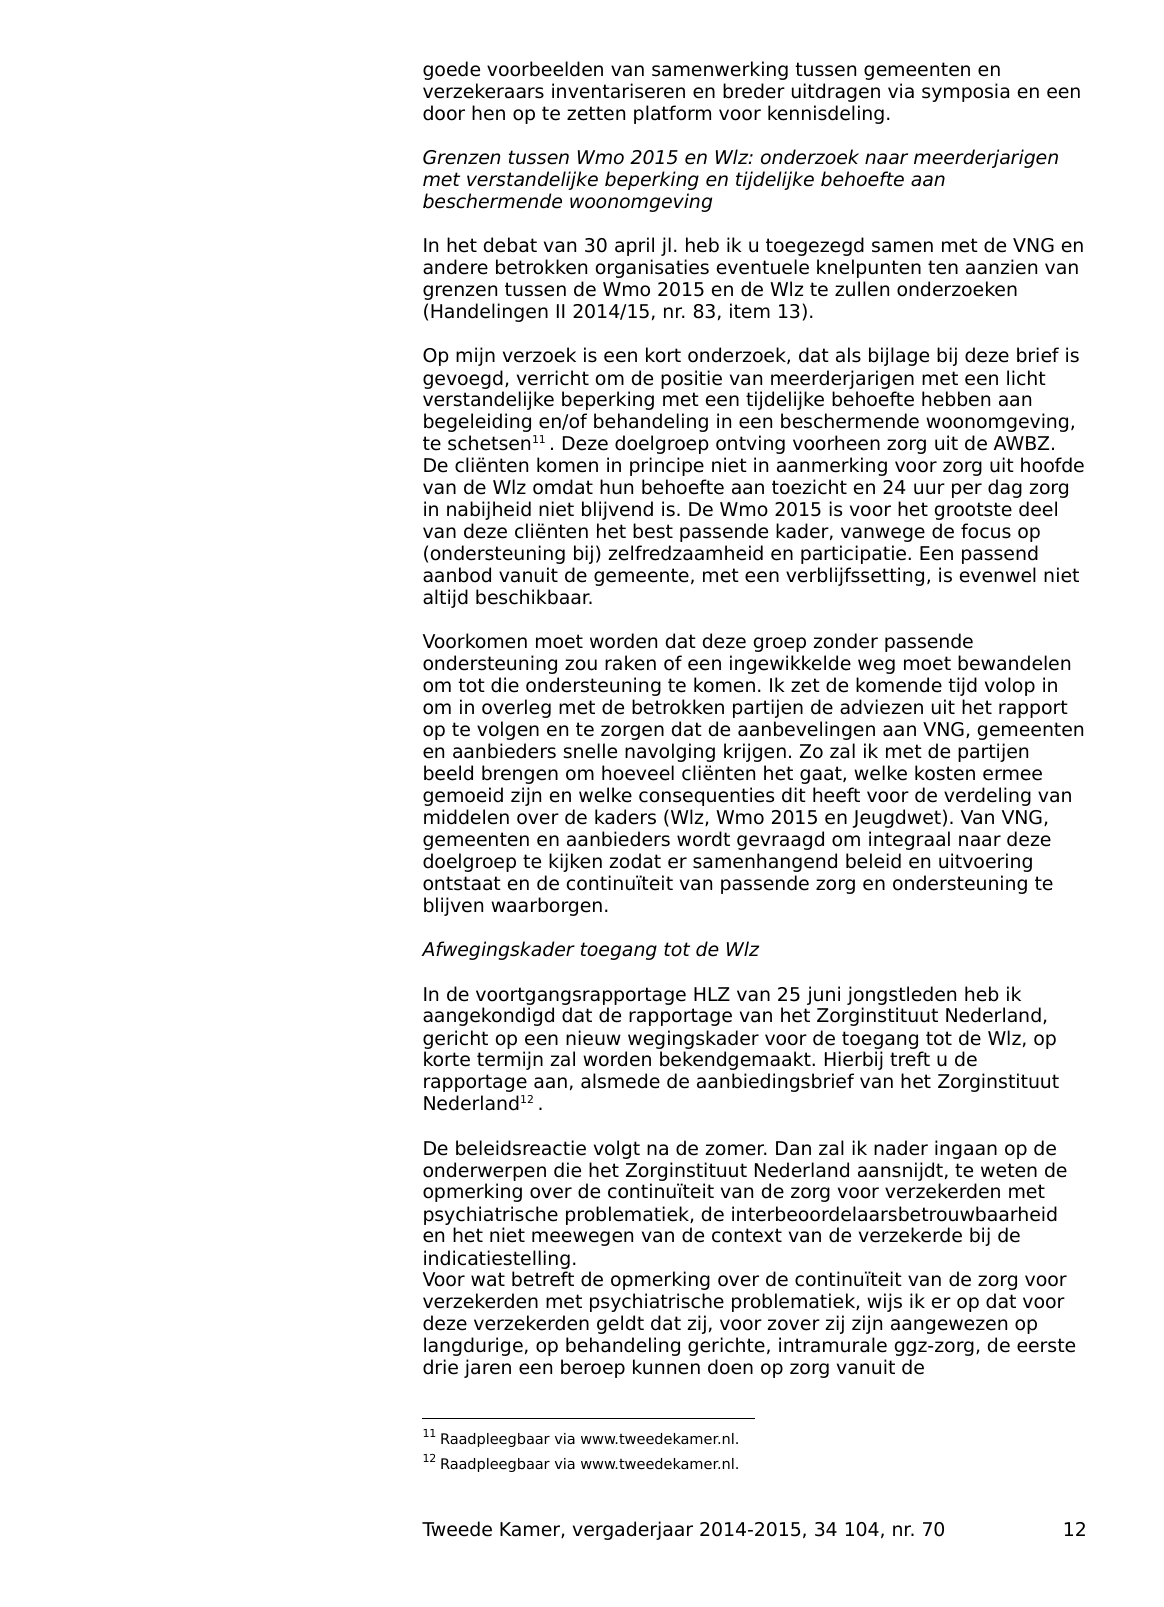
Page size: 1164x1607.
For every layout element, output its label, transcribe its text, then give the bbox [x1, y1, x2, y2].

text Voor wat betreft de opmerking over de continuïteit van de zorg voor verzekerden met psychiatrische problematiek, wijs ik er op dat voor deze verzekerden geldt dat zij, voor zover zij zijn aangewezen op langdurige, op behandeling gerichte, intramurale ggz-zorg, de eerste drie jaren een beroep kunnen doen op zorg vanuit de [422, 1269, 1087, 1379]
text In de voortgangsrapportage HLZ van 25 juni jongstleden heb ik aangekondigd dat de rapportage van het Zorginstituut Nederland, gericht op een nieuw wegingskader voor de toegang tot de Wlz, op korte termijn zal worden bekendgemaakt. Hierbij treft u de rapportage aan, alsmede de aanbiedingsbrief van het Zorginstituut Nederland. [422, 983, 1087, 1115]
text goede voorbeelden van samenwerking tussen gemeenten en verzekeraars inventariseren en breder uitdragen via symposia en een door hen op te zetten platform voor kennisdeling. [422, 59, 1087, 125]
text Op mijn verzoek is een kort onderzoek, dat als bijlage bij deze brief is gevoegd, verricht om de positie van meerderjarigen met een licht verstandelijke beperking met een tijdelijke behoefte hebben aan begeleiding en/of behandeling in een beschermende woonomgeving, te schetsen. Deze doelgroep ontving voorheen zorg uit de AWBZ. De cliënten komen in principe niet in aanmerking voor zorg uit hoofde van de Wlz omdat hun behoefte aan toezicht en 24 uur per dag zorg in nabijheid niet blijvend is. De Wmo 2015 is voor het grootste deel van deze cliënten het best passende kader, vanwege de focus op (ondersteuning bij) zelfredzaamheid en participatie. Een passend aanbod vanuit de gemeente, met een verblijfssetting, is evenwel niet altijd beschikbaar. [422, 345, 1087, 609]
text De beleidsreactie volgt na de zomer. Dan zal ik nader ingaan op de onderwerpen die het Zorginstituut Nederland aansnijdt, te weten de opmerking over de continuïteit van de zorg voor verzekerden met psychiatrische problematiek, de interbeoordelaarsbetrouwbaarheid en het niet meewegen van de context van de verzekerde bij de indicatiestelling. [422, 1137, 1087, 1269]
text In het debat van 30 april jl. heb ik u toegezegd samen met de VNG en andere betrokken organisaties eventuele knelpunten ten aanzien van grenzen tussen de Wmo 2015 en de Wlz te zullen onderzoeken (Handelingen II 2014/15, nr. 83, item 13). [422, 235, 1087, 323]
text Voorkomen moet worden dat deze groep zonder passende ondersteuning zou raken of een ingewikkelde weg moet bewandelen om tot die ondersteuning te komen. Ik zet de komende tijd volop in om in overleg met de betrokken partijen de adviezen uit het rapport op te volgen en te zorgen dat de aanbevelingen aan VNG, gemeenten en aanbieders snelle navolging krijgen. Zo zal ik met de partijen beeld brengen om hoeveel cliënten het gaat, welke kosten ermee gemoeid zijn en welke consequenties dit heeft voor de verdeling van middelen over de kaders (Wlz, Wmo 2015 en Jeugdwet). Van VNG, gemeenten en aanbieders wordt gevraagd om integraal naar deze doelgroep te kijken zodat er samenhangend beleid en uitvoering ontstaat en de continuïteit van passende zorg en ondersteuning te blijven waarborgen. [422, 631, 1087, 917]
text Raadpleegbaar via www.tweedekamer.nl. [422, 1452, 1087, 1474]
subtitle Grenzen tussen Wmo 2015 en Wlz: onderzoek naar meerderjarigen met verstandelijke beperking en tijdelijke behoefte aan beschermende woonomgeving [422, 147, 1087, 213]
subtitle Afwegingskader toegang tot de Wlz [422, 939, 1087, 961]
text Raadpleegbaar via www.tweedekamer.nl. [422, 1427, 1087, 1449]
